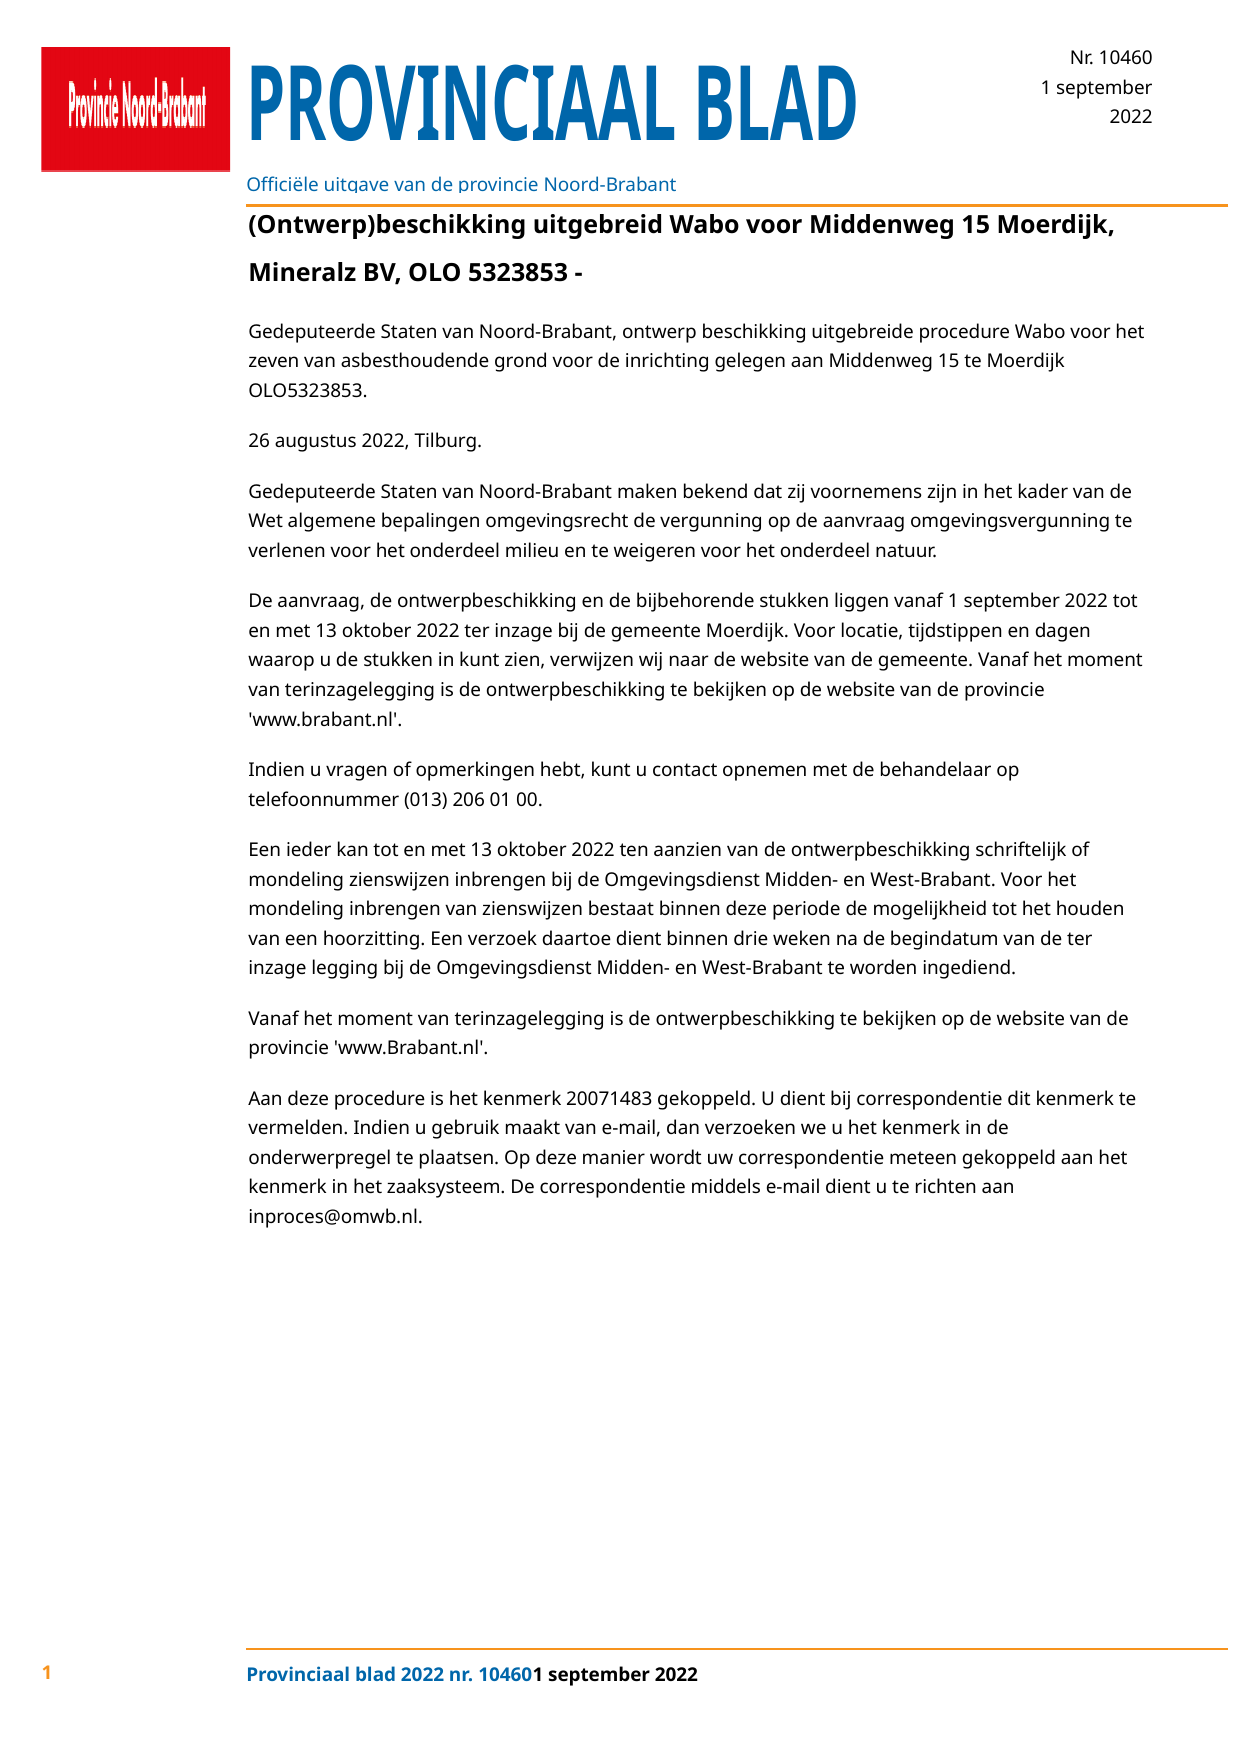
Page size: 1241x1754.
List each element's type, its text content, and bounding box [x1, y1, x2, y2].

text Gedeputeerde Staten van Noord-Brabant, ontwerp beschikking uitgebreide procedure Wabo voor het zeven van asbesthoudende grond voor de inrichting gelegen aan Middenweg 15 te Moerdijk OLO5323853. [248, 318, 1152, 403]
text (Ontwerp)beschikking uitgebreid Wabo voor Middenweg 15 Moerdijk, Mineralz BV, OLO 5323853 - [248, 207, 1152, 288]
text Indien u vragen of opmerkingen hebt, kunt u contact opnemen met de behandelaar op telefoonnummer (013) 206 01 00. [248, 756, 1152, 812]
text Aan deze procedure is het kenmerk 20071483 gekoppeld. U dient bij correspondentie dit kenmerk te vermelden. Indien u gebruik maakt van e-mail, dan verzoeken we u het kenmerk in de onderwerpregel te plaatsen. Op deze manier wordt uw correspondentie meteen gekoppeld aan het kenmerk in het zaaksysteem. De correspondentie middels e-mail dient u te richten aan inproces@omwb.nl. [248, 1085, 1152, 1229]
text De aanvraag, de ontwerpbeschikking en de bijbehorende stukken liggen vanaf 1 september 2022 tot en met 13 oktober 2022 ter inzage bij de gemeente Moerdijk. Voor locatie, tijdstippen en dagen waarop u de stukken in kunt zien, verwijzen wij naar de website van de gemeente. Vanaf het moment van terinzagelegging is de ontwerpbeschikking te bekijken op de website van de provincie 'www.brabant.nl'. [248, 587, 1152, 732]
text 26 augustus 2022, Tilburg. [248, 427, 1152, 453]
picture [41, 47, 231, 172]
text Gedeputeerde Staten van Noord-Brabant maken bekend dat zij voornemens zijn in het kader van de Wet algemene bepalingen omgevingsrecht de vergunning op de aanvraag omgevingsvergunning te verlenen voor het onderdeel milieu en te weigeren voor het onderdeel natuur. [248, 478, 1152, 563]
text Vanaf het moment van terinzagelegging is de ontwerpbeschikking te bekijken op de website van de provincie 'www.Brabant.nl'. [248, 1005, 1152, 1060]
text Een ieder kan tot en met 13 oktober 2022 ten aanzien van de ontwerpbeschikking schriftelijk of mondeling zienswijzen inbrengen bij de Omgevingsdienst Midden- en West-Brabant. Voor het mondeling inbrengen van zienswijzen bestaat binnen deze periode de mogelijkheid tot het houden van een hoorzitting. Een verzoek daartoe dient binnen drie weken na de begindatum van de ter inzage legging bij de Omgevingsdienst Midden- en West-Brabant te worden ingediend. [248, 836, 1152, 980]
